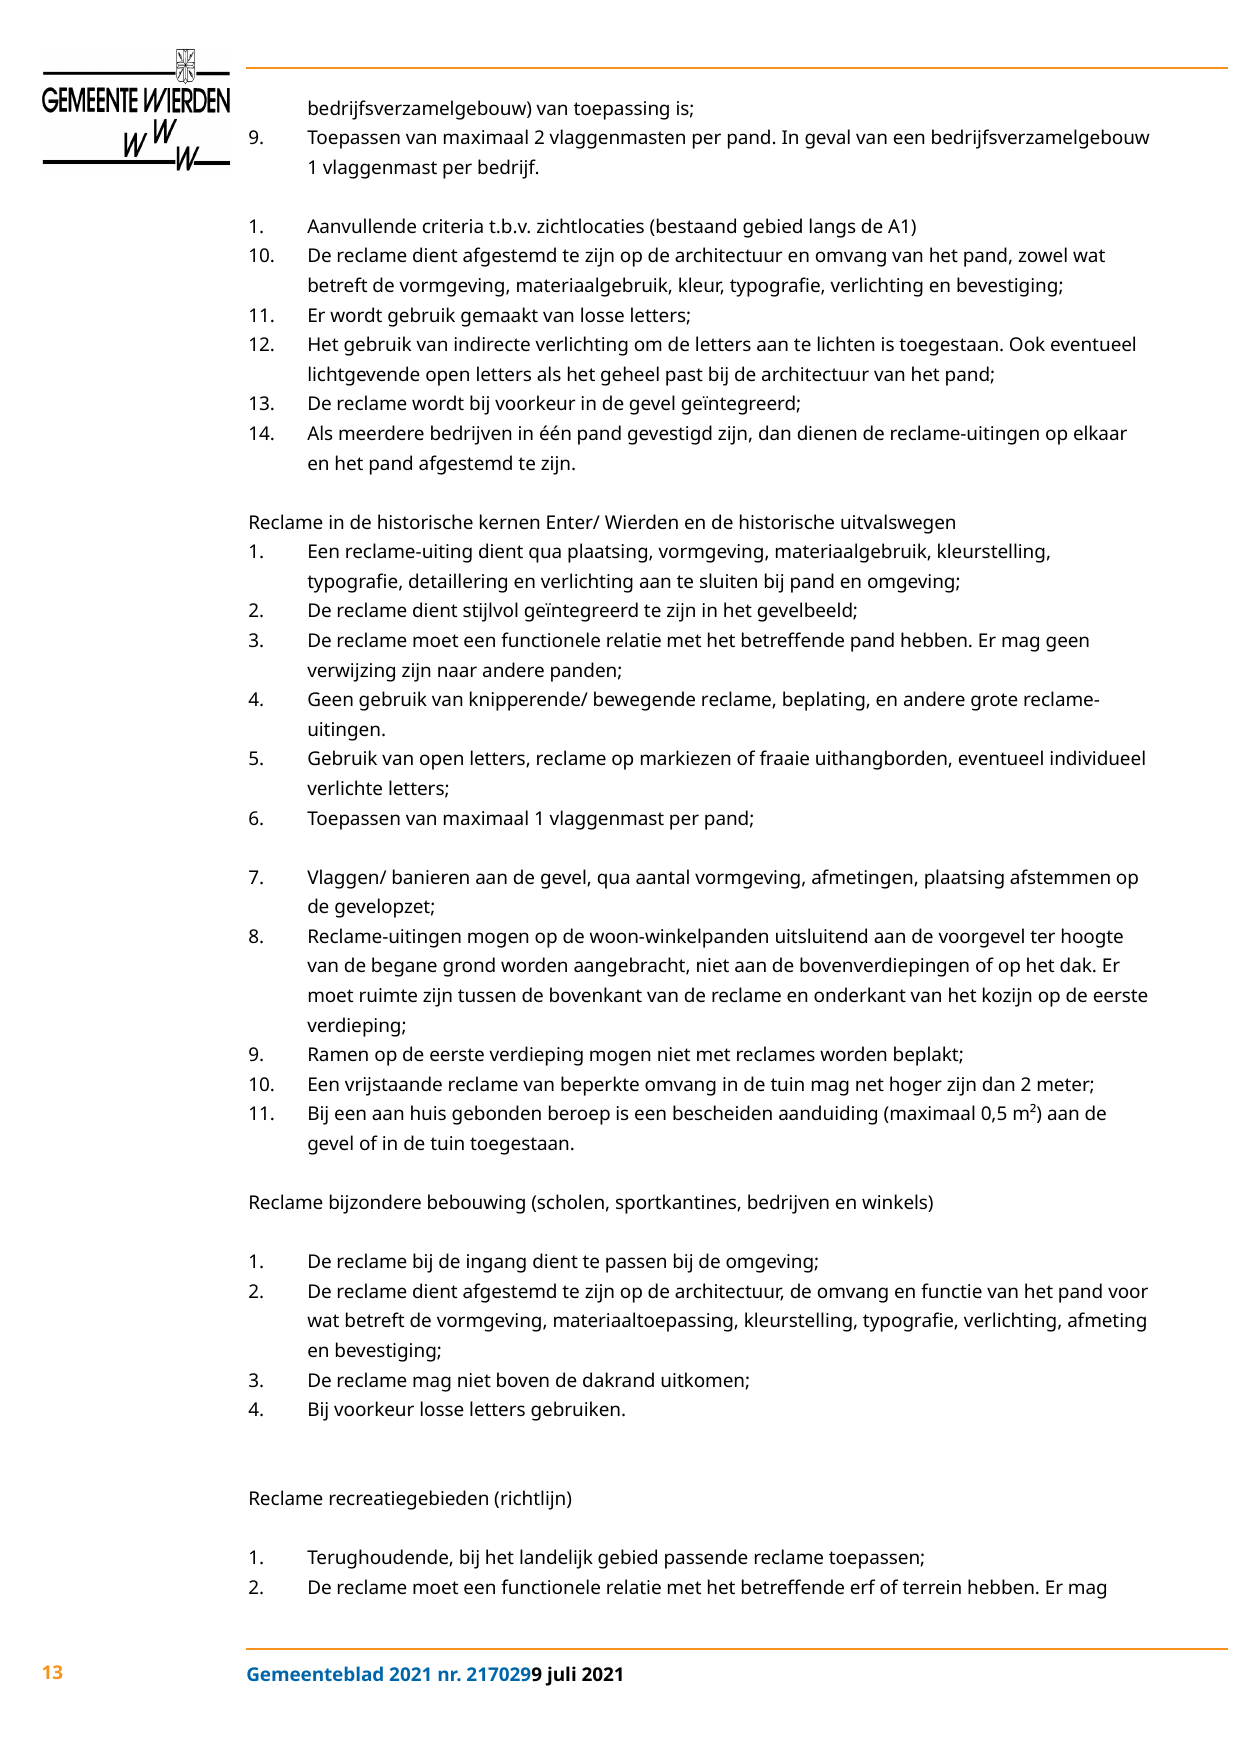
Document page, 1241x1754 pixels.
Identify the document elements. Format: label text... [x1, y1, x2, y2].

list Reclame-uitingen mogen op de woon-winkelpanden uitsluitend aan de voorgevel ter hoogte van de begane grond worden aangebracht, niet aan de bovenverdiepingen of op het dak. Er moet ruimte zijn tussen de bovenkant van de reclame en onderkant van het kozijn op de eerste verdieping; [248, 923, 1152, 1038]
list Ramen op de eerste verdieping mogen niet met reclames worden beplakt; [248, 1041, 1152, 1067]
list Het gebruik van indirecte verlichting om de letters aan te lichten is toegestaan. Ook eventueel lichtgevende open letters als het geheel past bij de architectuur van het pand; [248, 331, 1152, 387]
list Bij een aan huis gebonden beroep is een bescheiden aanduiding (maximaal 0,5 m²) aan de gevel of in de tuin toegestaan. [248, 1101, 1152, 1156]
list De reclame mag niet boven de dakrand uitkomen; [248, 1367, 1152, 1393]
text Reclame bijzondere bebouwing (scholen, sportkantines, bedrijven en winkels) [248, 1189, 1152, 1215]
list Vlaggen/ banieren aan de gevel, qua aantal vormgeving, afmetingen, plaatsing afstemmen op de gevelopzet; [248, 864, 1152, 919]
list De reclame dient stijlvol geïntegreerd te zijn in het gevelbeeld; [248, 598, 1152, 623]
list De reclame bij de ingang dient te passen bij de omgeving; [248, 1248, 1152, 1274]
list De reclame wordt bij voorkeur in de gevel geïntegreerd; [248, 391, 1152, 416]
list De reclame moet een functionele relatie met het betreffende pand hebben. Er mag geen verwijzing zijn naar andere panden; [248, 627, 1152, 683]
list Gebruik van open letters, reclame op markiezen of fraaie uithangborden, eventueel individueel verlichte letters; [248, 746, 1152, 801]
text Reclame in de historische kernen Enter/ Wierden en de historische uitvalswegen [248, 509, 1152, 535]
list Geen gebruik van knipperende/ bewegende reclame, beplating, en andere grote reclame-uitingen. [248, 686, 1152, 742]
text Reclame recreatiegebieden (richtlijn) [248, 1485, 1152, 1511]
list bedrijfsverzamelgebouw) van toepassing is; [248, 95, 1152, 121]
list De reclame moet een functionele relatie met het betreffende erf of terrein hebben. Er mag [248, 1574, 1152, 1600]
list Toepassen van maximaal 1 vlaggenmast per pand; [248, 805, 1152, 831]
list De reclame dient afgestemd te zijn op de architectuur, de omvang en functie van het pand voor wat betreft de vormgeving, materiaaltoepassing, kleurstelling, typografie, verlichting, afmeting en bevestiging; [248, 1278, 1152, 1363]
list Een vrijstaande reclame van beperkte omvang in de tuin mag net hoger zijn dan 2 meter; [248, 1071, 1152, 1097]
list Terughoudende, bij het landelijk gebied passende reclame toepassen; [248, 1544, 1152, 1570]
list Als meerdere bedrijven in één pand gevestigd zijn, dan dienen de reclame-uitingen op elkaar en het pand afgestemd te zijn. [248, 420, 1152, 476]
list Aanvullende criteria t.b.v. zichtlocaties (bestaand gebied langs de A1) [248, 213, 1152, 239]
list Een reclame-uiting dient qua plaatsing, vormgeving, materiaalgebruik, kleurstelling, typografie, detaillering en verlichting aan te sluiten bij pand en omgeving; [248, 538, 1152, 594]
list Er wordt gebruik gemaakt van losse letters; [248, 302, 1152, 328]
list Toepassen van maximaal 2 vlaggenmasten per pand. In geval van een bedrijfsverzamelgebouw 1 vlaggenmast per bedrijf. [248, 124, 1152, 180]
picture [41, 47, 231, 172]
list De reclame dient afgestemd te zijn op de architectuur en omvang van het pand, zowel wat betreft de vormgeving, materiaalgebruik, kleur, typografie, verlichting en bevestiging; [248, 243, 1152, 298]
list Bij voorkeur losse letters gebruiken. [248, 1396, 1152, 1422]
